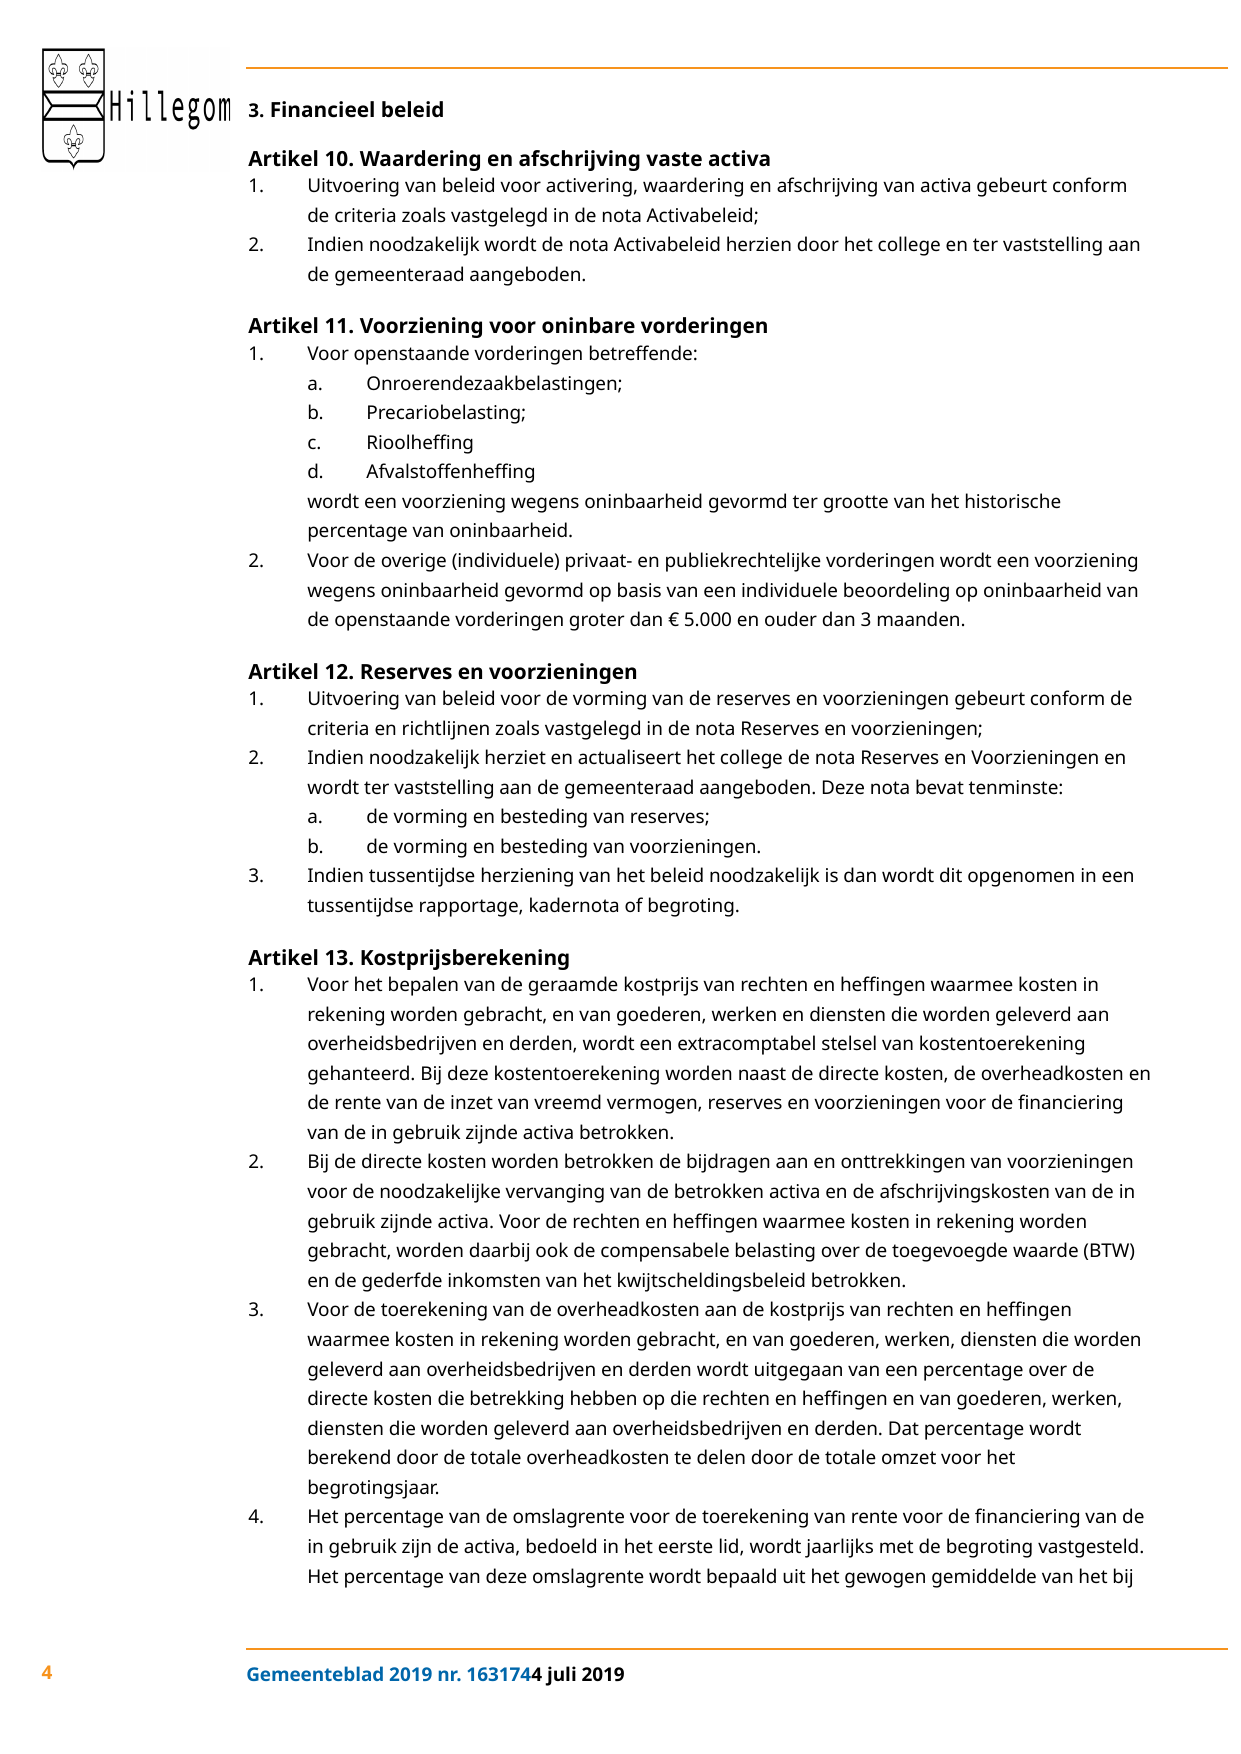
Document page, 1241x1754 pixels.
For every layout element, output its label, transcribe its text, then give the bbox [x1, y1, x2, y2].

list Afvalstoffenheffing [307, 458, 1152, 484]
picture [41, 47, 231, 172]
text 3. Financieel beleid [248, 95, 1152, 123]
list Indien noodzakelijk wordt de nota Activabeleid herzien door het college en ter vaststelling aan de gemeenteraad aangeboden. [248, 232, 1152, 287]
text Artikel 10. Waardering en afschrijving vaste activa [248, 144, 1152, 172]
list Onroerendezaakbelastingen; [307, 370, 1152, 395]
list Voor de overige (individuele) privaat- en publiekrechtelijke vorderingen wordt een voorziening wegens oninbaarheid gevormd op basis van een individuele beoordeling op oninbaarheid van de openstaande vorderingen groter dan € 5.000 en ouder dan 3 maanden. [248, 547, 1152, 632]
list de vorming en besteding van reserves; [307, 803, 1152, 829]
list de vorming en besteding van voorzieningen. [307, 833, 1152, 859]
list Uitvoering van beleid voor de vorming van de reserves en voorzieningen gebeurt conform de criteria en richtlijnen zoals vastgelegd in de nota Reserves en voorzieningen; [248, 685, 1152, 741]
list Het percentage van de omslagrente voor de toerekening van rente voor de financiering van de in gebruik zijn de activa, bedoeld in het eerste lid, wordt jaarlijks met de begroting vastgesteld. Het percentage van deze omslagrente wordt bepaald uit het gewogen gemiddelde van het bij [248, 1504, 1152, 1588]
list Uitvoering van beleid voor activering, waardering en afschrijving van activa gebeurt conform de criteria zoals vastgelegd in de nota Activabeleid; [248, 172, 1152, 228]
list wordt een voorziening wegens oninbaarheid gevormd ter grootte van het historische percentage van oninbaarheid. [248, 488, 1152, 543]
list Precariobelasting; [307, 399, 1152, 425]
text Artikel 13. Kostprijsberekening [248, 943, 1152, 971]
text Artikel 12. Reserves en voorzieningen [248, 657, 1152, 685]
list Voor openstaande vorderingen betreffende: [248, 340, 1152, 366]
list Voor de toerekening van de overheadkosten aan de kostprijs van rechten en heffingen waarmee kosten in rekening worden gebracht, en van goederen, werken, diensten die worden geleverd aan overheidsbedrijven en derden wordt uitgegaan van een percentage over de directe kosten die betrekking hebben op die rechten en heffingen en van goederen, werken, diensten die worden geleverd aan overheidsbedrijven en derden. Dat percentage wordt berekend door de totale overheadkosten te delen door de totale omzet voor het begrotingsjaar. [248, 1297, 1152, 1500]
text Artikel 11. Voorziening voor oninbare vorderingen [248, 312, 1152, 340]
list Bij de directe kosten worden betrokken de bijdragen aan en onttrekkingen van voorzieningen voor de noodzakelijke vervanging van de betrokken activa en de afschrijvingskosten van de in gebruik zijnde activa. Voor de rechten en heffingen waarmee kosten in rekening worden gebracht, worden daarbij ook de compensabele belasting over de toegevoegde waarde (BTW) en de gederfde inkomsten van het kwijtscheldingsbeleid betrokken. [248, 1149, 1152, 1293]
list Voor het bepalen van de geraamde kostprijs van rechten en heffingen waarmee kosten in rekening worden gebracht, en van goederen, werken en diensten die worden geleverd aan overheidsbedrijven en derden, wordt een extracomptabel stelsel van kostentoerekening gehanteerd. Bij deze kostentoerekening worden naast de directe kosten, de overheadkosten en de rente van de inzet van vreemd vermogen, reserves en voorzieningen voor de financiering van de in gebruik zijnde activa betrokken. [248, 971, 1152, 1145]
list Rioolheffing [307, 429, 1152, 454]
list Indien tussentijdse herziening van het beleid noodzakelijk is dan wordt dit opgenomen in een tussentijdse rapportage, kadernota of begroting. [248, 863, 1152, 918]
list Indien noodzakelijk herziet en actualiseert het college de nota Reserves en Voorzieningen en wordt ter vaststelling aan de gemeenteraad aangeboden. Deze nota bevat tenminste: [248, 744, 1152, 800]
